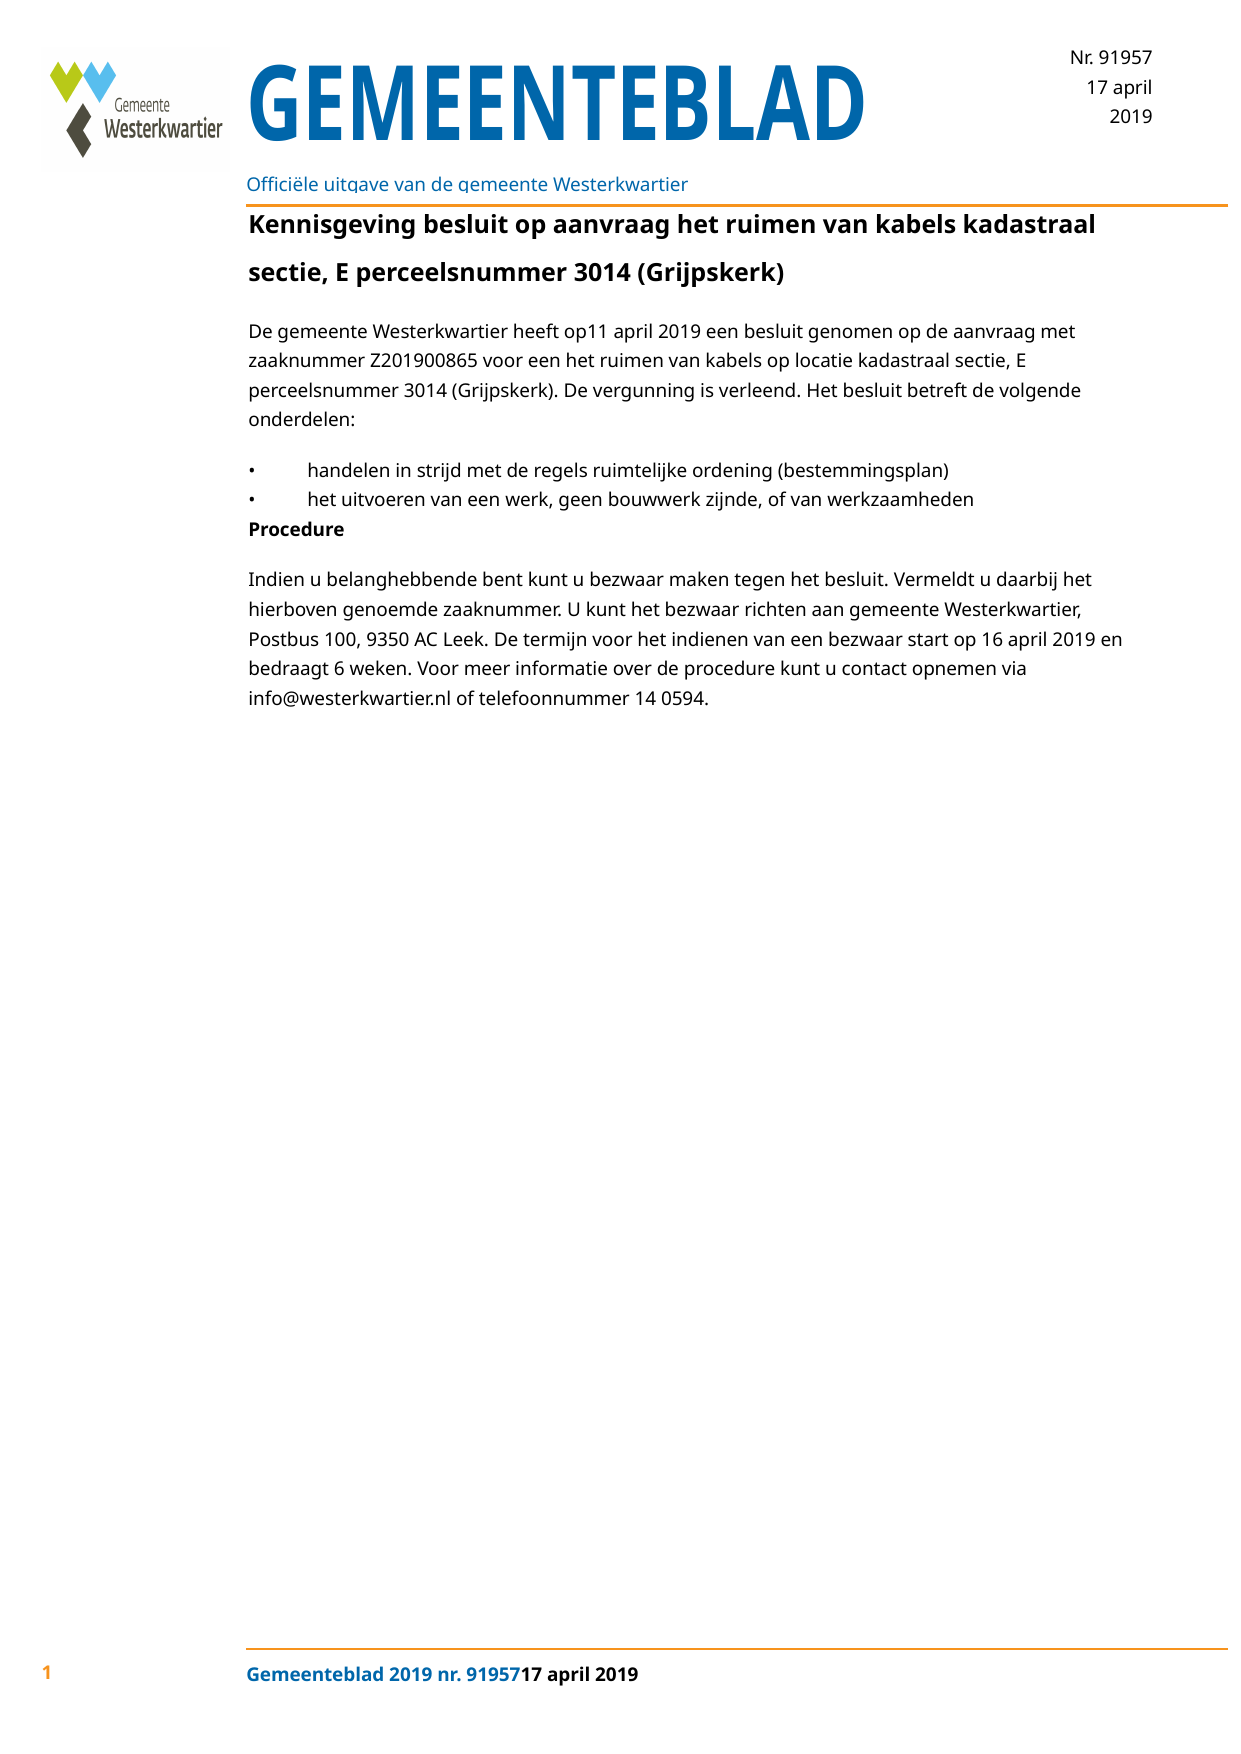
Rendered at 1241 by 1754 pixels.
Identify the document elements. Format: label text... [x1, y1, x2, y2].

text De gemeente Westerkwartier heeft op11 april 2019 een besluit genomen op de aanvraag met zaaknummer Z201900865 voor een het ruimen van kabels op locatie kadastraal sectie, E perceelsnummer 3014 (Grijpskerk). De vergunning is verleend. Het besluit betreft de volgende onderdelen: [248, 318, 1152, 432]
text Procedure [248, 516, 1152, 542]
text Kennisgeving besluit op aanvraag het ruimen van kabels kadastraal sectie, E perceelsnummer 3014 (Grijpskerk) [248, 207, 1152, 288]
picture [41, 47, 231, 172]
text Indien u belanghebbende bent kunt u bezwaar maken tegen het besluit. Vermeldt u daarbij het hierboven genoemde zaaknummer. U kunt het bezwaar richten aan gemeente Westerkwartier, Postbus 100, 9350 AC Leek. De termijn voor het indienen van een bezwaar start op 16 april 2019 en bedraagt 6 weken. Voor meer informatie over de procedure kunt u contact opnemen via info@westerkwartier.nl of telefoonnummer 14 0594. [248, 567, 1152, 711]
list handelen in strijd met de regels ruimtelijke ordening (bestemmingsplan) [248, 457, 1152, 483]
list het uitvoeren van een werk, geen bouwwerk zijnde, of van werkzaamheden [248, 487, 1152, 512]
